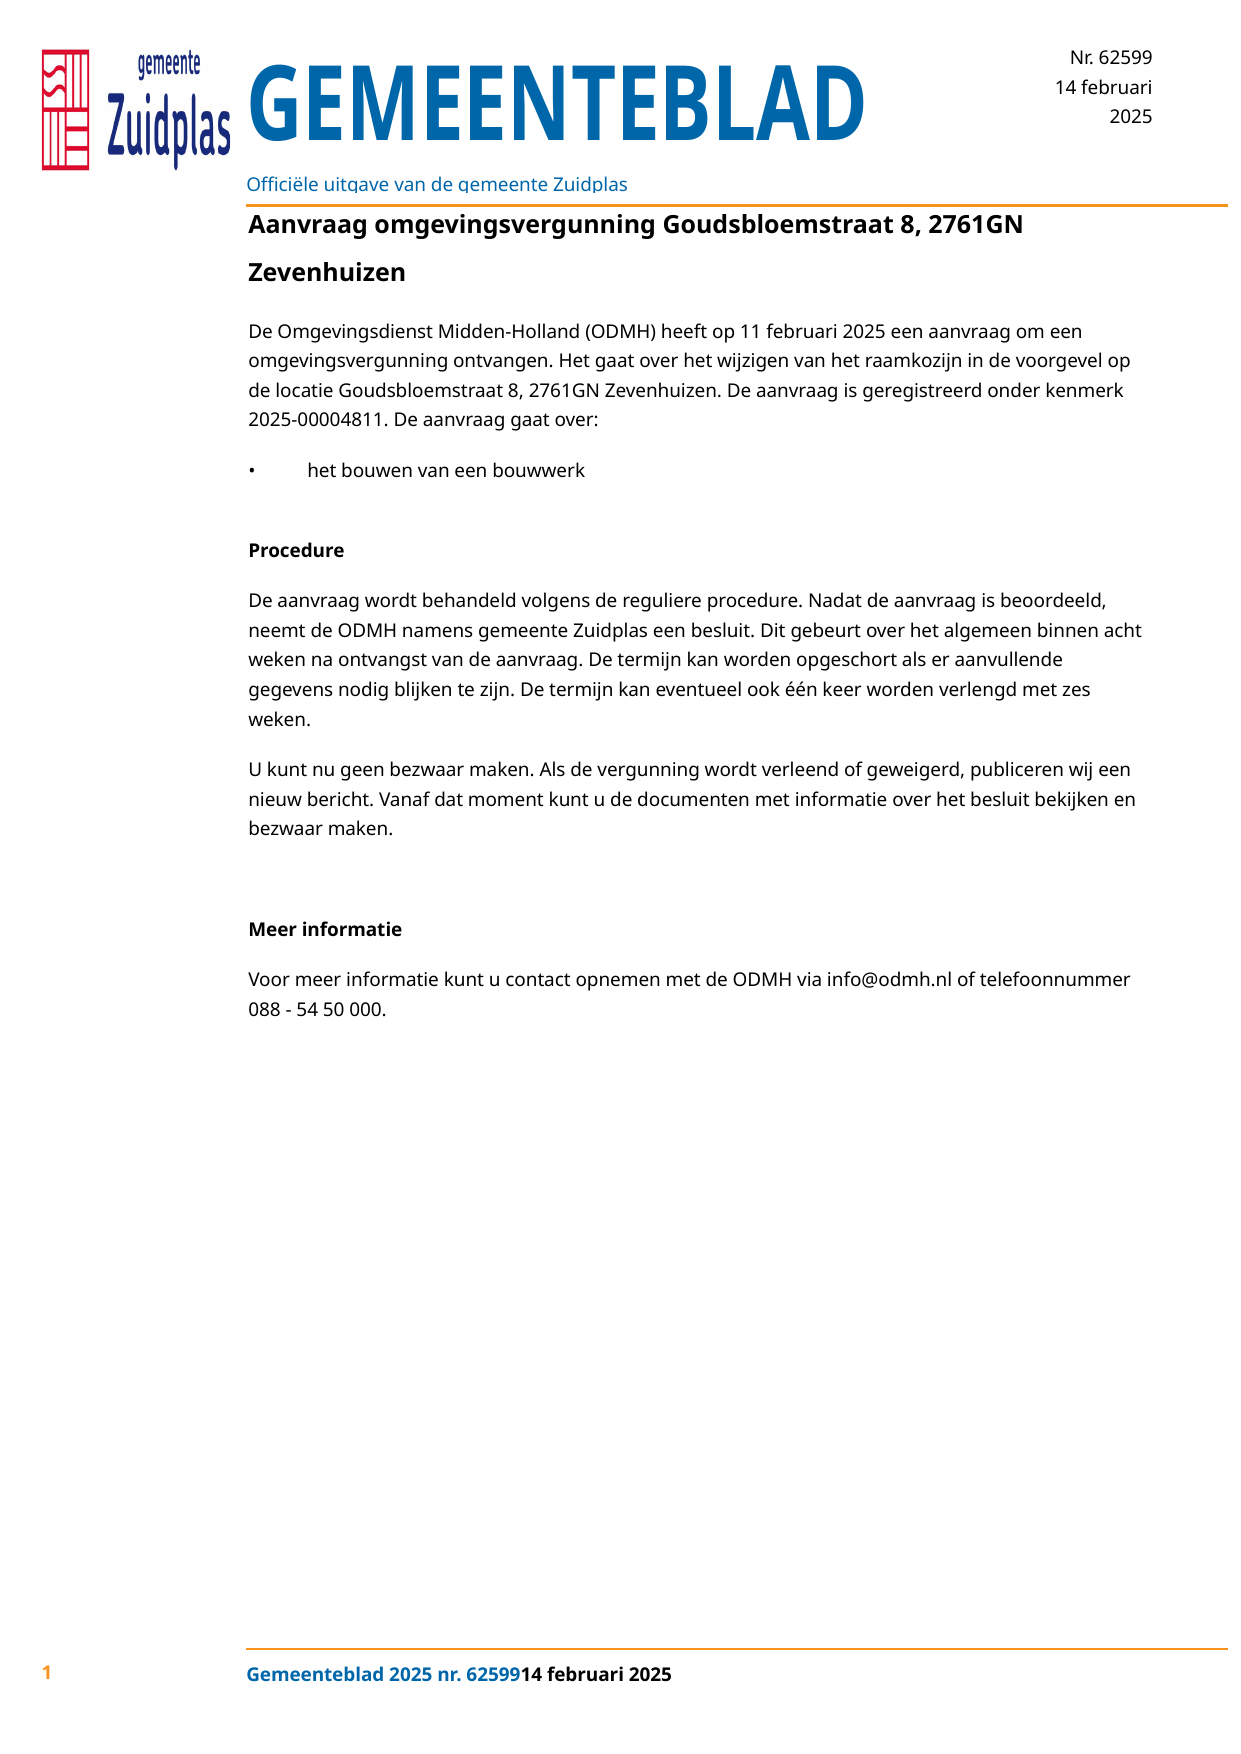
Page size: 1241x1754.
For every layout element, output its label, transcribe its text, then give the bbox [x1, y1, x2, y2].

text Procedure [248, 537, 1152, 563]
list het bouwen van een bouwwerk [248, 457, 1152, 483]
text U kunt nu geen bezwaar maken. Als de vergunning wordt verleend of geweigerd, publiceren wij een nieuw bericht. Vanaf dat moment kunt u de documenten met informatie over het besluit bekijken en bezwaar maken. [248, 756, 1152, 841]
picture [41, 47, 231, 172]
text Aanvraag omgevingsvergunning Goudsbloemstraat 8, 2761GN Zevenhuizen [248, 207, 1152, 288]
text Meer informatie [248, 916, 1152, 942]
text De aanvraag wordt behandeld volgens de reguliere procedure. Nadat de aanvraag is beoordeeld, neemt de ODMH namens gemeente Zuidplas een besluit. Dit gebeurt over het algemeen binnen acht weken na ontvangst van de aanvraag. De termijn kan worden opgeschort als er aanvullende gegevens nodig blijken te zijn. De termijn kan eventueel ook één keer worden verlengd met zes weken. [248, 587, 1152, 732]
text Voor meer informatie kunt u contact opnemen met de ODMH via info@odmh.nl of telefoonnummer 088 - 54 50 000. [248, 967, 1152, 1022]
text De Omgevingsdienst Midden-Holland (ODMH) heeft op 11 februari 2025 een aanvraag om een omgevingsvergunning ontvangen. Het gaat over het wijzigen van het raamkozijn in de voorgevel op de locatie Goudsbloemstraat 8, 2761GN Zevenhuizen. De aanvraag is geregistreerd onder kenmerk 2025-00004811. De aanvraag gaat over: [248, 318, 1152, 432]
